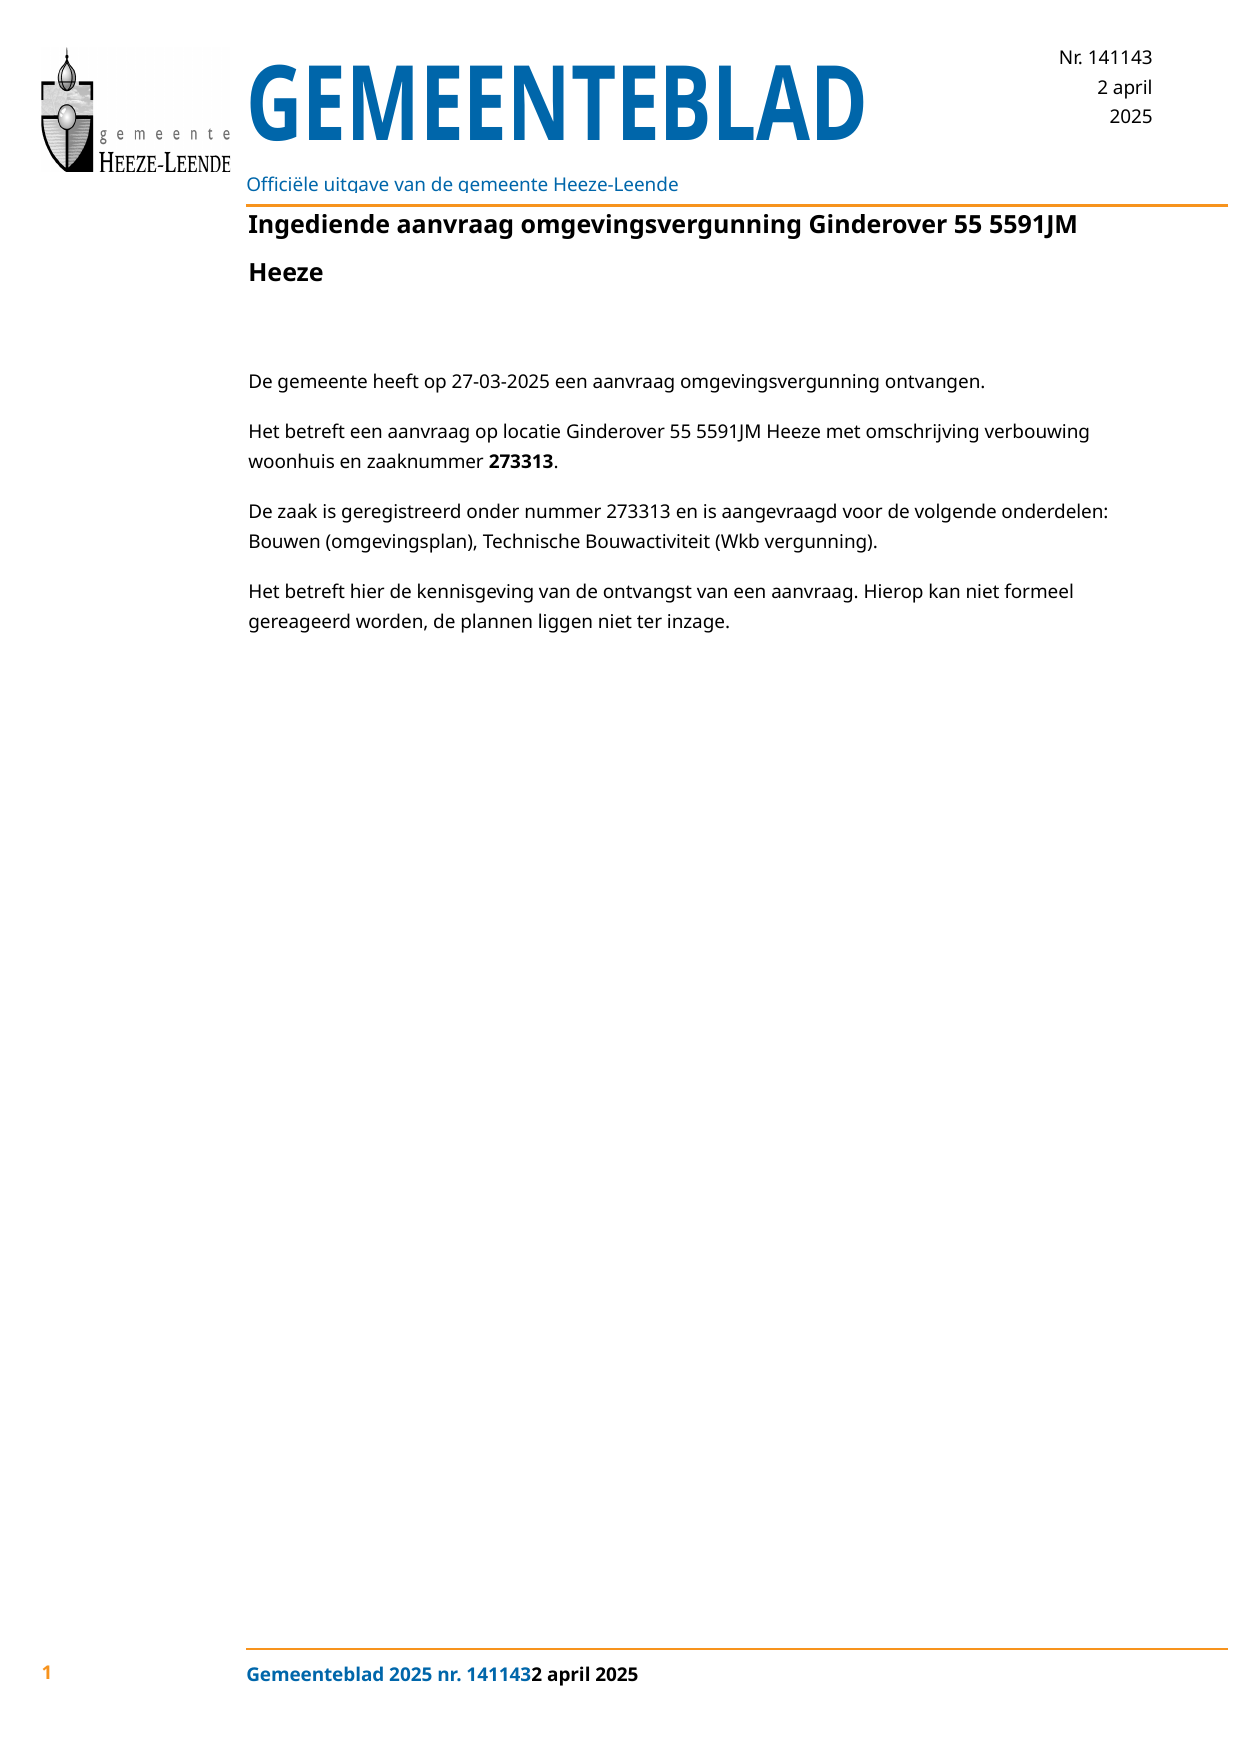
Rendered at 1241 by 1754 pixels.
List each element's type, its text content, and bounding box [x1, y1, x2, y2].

picture [41, 47, 231, 172]
text Het betreft een aanvraag op locatie Ginderover 55 5591JM Heeze met omschrijving verbouwing woonhuis en zaaknummer 273313. [248, 419, 1152, 474]
text De zaak is geregistreerd onder nummer 273313 en is aangevraagd voor de volgende onderdelen: Bouwen (omgevingsplan), Technische Bouwactiviteit (Wkb vergunning). [248, 499, 1152, 554]
text Het betreft hier de kennisgeving van de ontvangst van een aanvraag. Hierop kan niet formeel gereageerd worden, de plannen liggen niet ter inzage. [248, 579, 1152, 634]
text De gemeente heeft op 27-03-2025 een aanvraag omgevingsvergunning ontvangen. [248, 368, 1152, 394]
text Ingediende aanvraag omgevingsvergunning Ginderover 55 5591JM Heeze [248, 207, 1152, 288]
